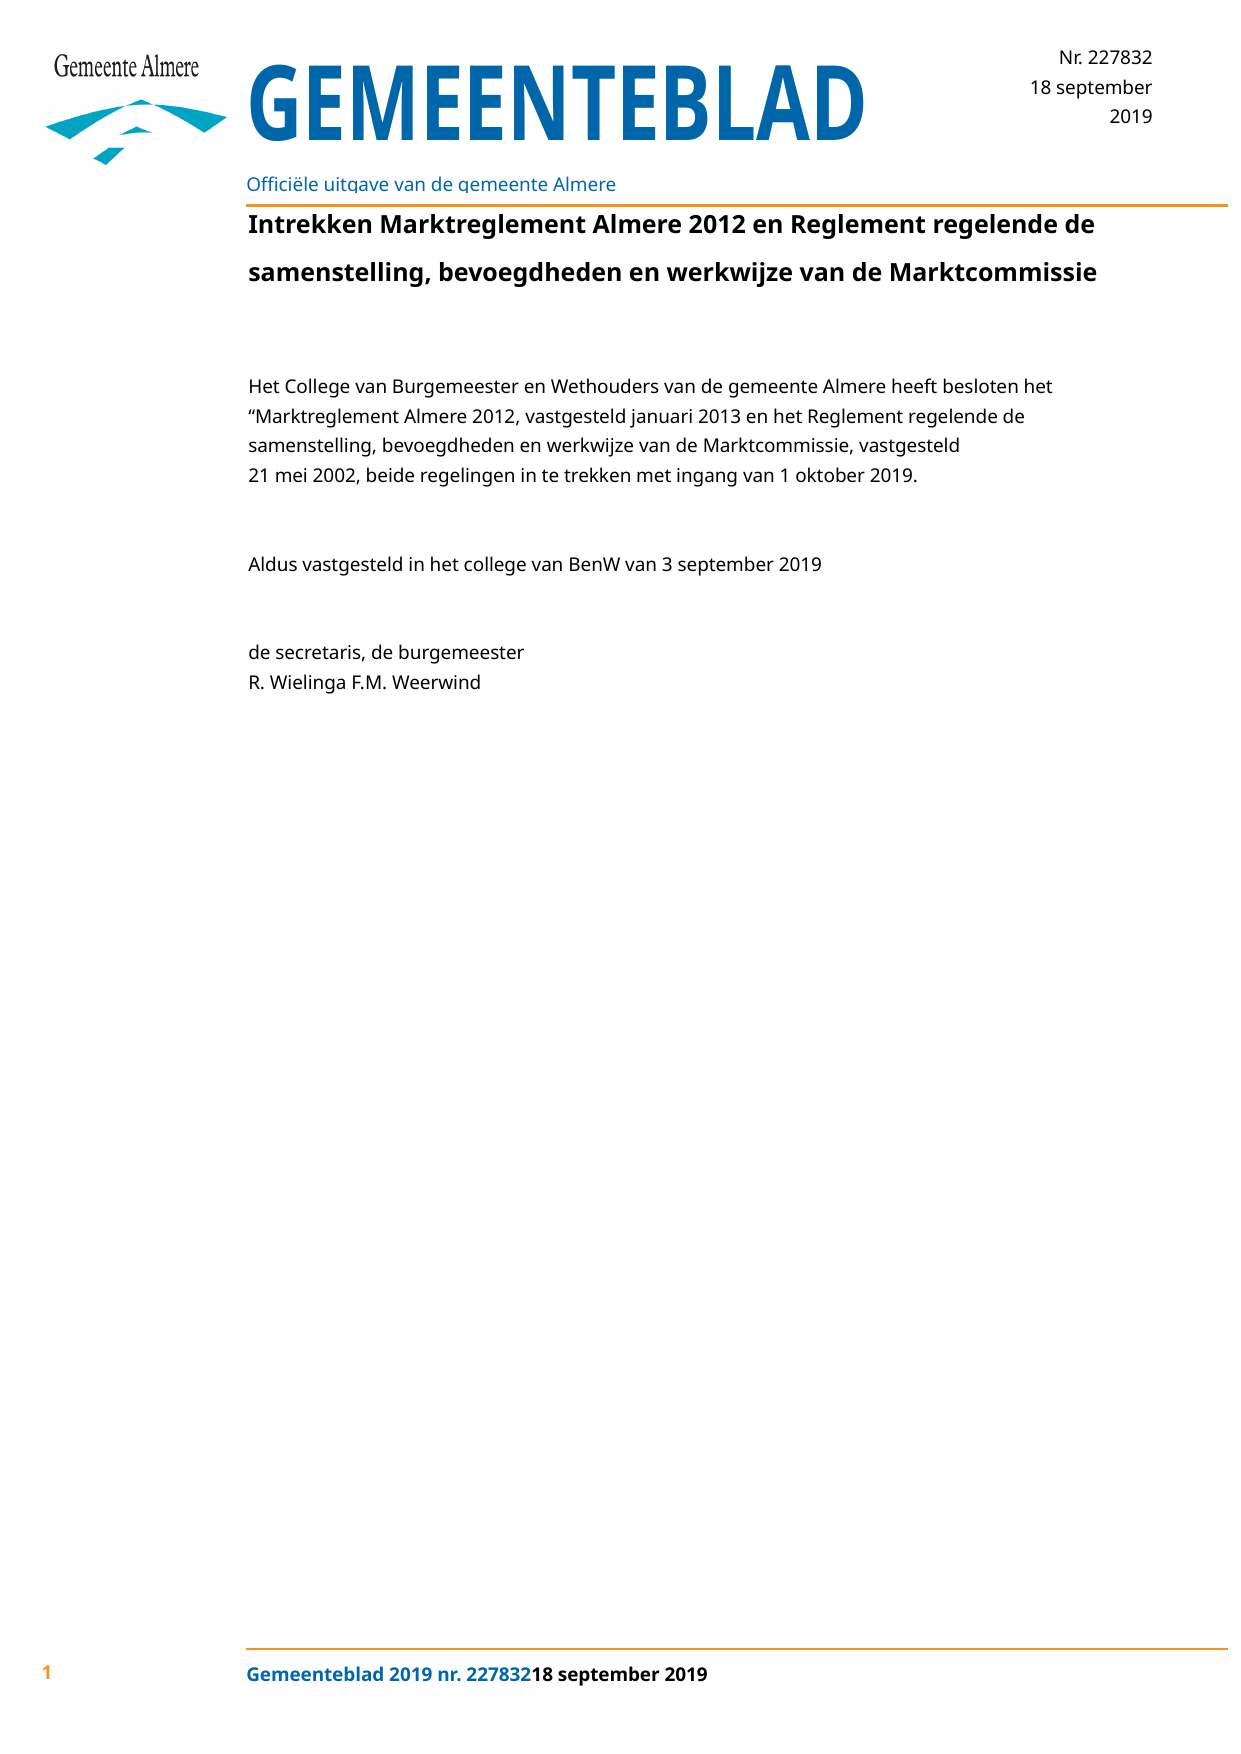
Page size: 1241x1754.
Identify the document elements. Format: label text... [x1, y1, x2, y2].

text 21 mei 2002, beide regelingen in te trekken met ingang van 1 oktober 2019. [248, 462, 1152, 488]
text de secretaris, de burgemeester [248, 639, 1152, 665]
text Het College van Burgemeester en Wethouders van de gemeente Almere heeft besloten het “Marktreglement Almere 2012, vastgesteld januari 2013 en het Reglement regelende de samenstelling, bevoegdheden en werkwijze van de Marktcommissie, vastgesteld [248, 373, 1152, 458]
text R. Wielinga F.M. Weerwind [248, 669, 1152, 695]
text Aldus vastgesteld in het college van BenW van 3 september 2019 [248, 551, 1152, 576]
picture [41, 47, 231, 172]
text Intrekken Marktreglement Almere 2012 en Reglement regelende de samenstelling, bevoegdheden en werkwijze van de Marktcommissie [248, 207, 1152, 288]
